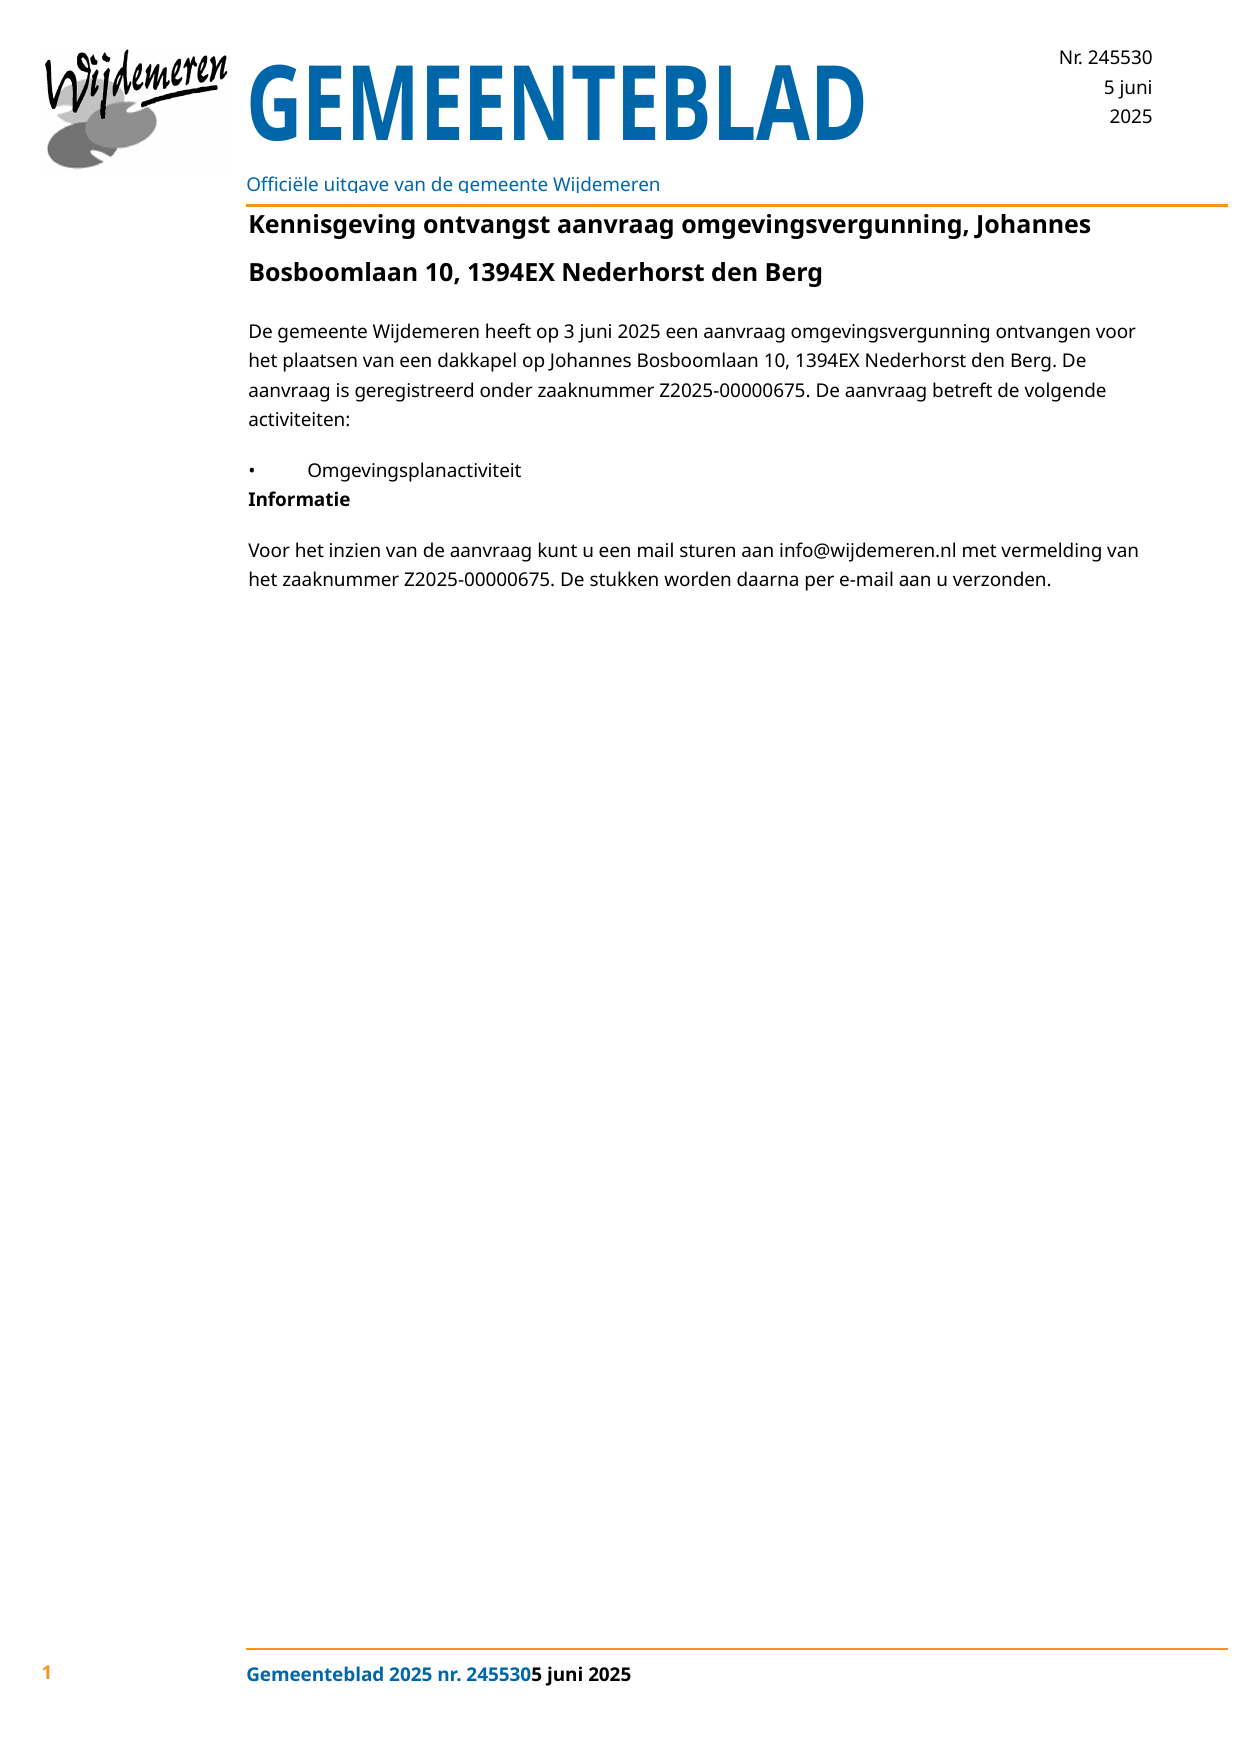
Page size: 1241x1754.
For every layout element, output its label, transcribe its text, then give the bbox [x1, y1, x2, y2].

picture [41, 47, 231, 172]
list Omgevingsplanactiviteit [248, 457, 1152, 483]
text Voor het inzien van de aanvraag kunt u een mail sturen aan info@wijdemeren.nl met vermelding van het zaaknummer Z2025-00000675. De stukken worden daarna per e-mail aan u verzonden. [248, 537, 1152, 592]
text Kennisgeving ontvangst aanvraag omgevingsvergunning, Johannes Bosboomlaan 10, 1394EX Nederhorst den Berg [248, 207, 1152, 288]
text Informatie [248, 487, 1152, 512]
text De gemeente Wijdemeren heeft op 3 juni 2025 een aanvraag omgevingsvergunning ontvangen voor het plaatsen van een dakkapel op Johannes Bosboomlaan 10, 1394EX Nederhorst den Berg. De aanvraag is geregistreerd onder zaaknummer Z2025-00000675. De aanvraag betreft de volgende activiteiten: [248, 318, 1152, 432]
